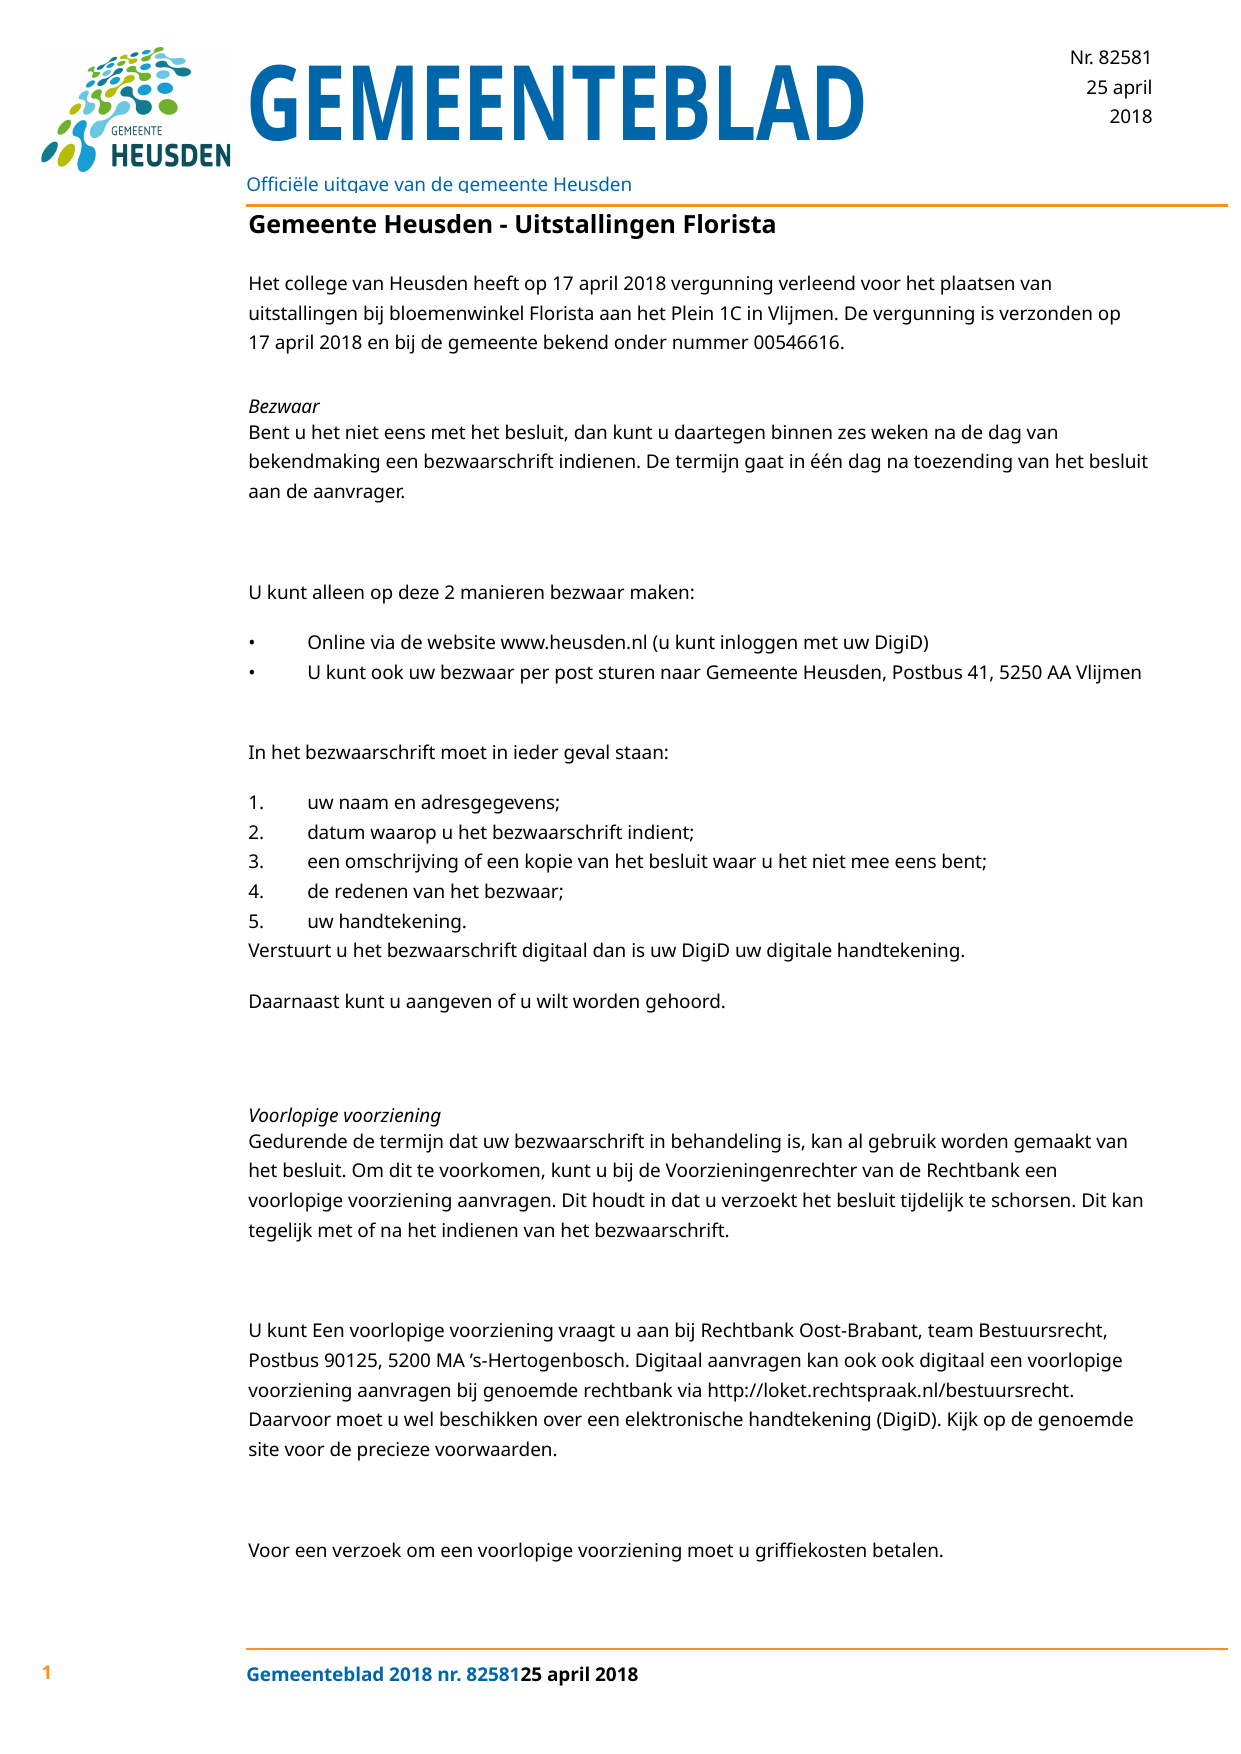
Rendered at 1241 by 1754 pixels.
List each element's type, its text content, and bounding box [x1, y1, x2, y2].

list Online via de website www.heusden.nl (u kunt inloggen met uw DigiD) [248, 629, 1152, 655]
text Voorlopige voorziening [248, 1102, 1152, 1128]
text Het college van Heusden heeft op 17 april 2018 vergunning verleend voor het plaatsen van uitstallingen bij bloemenwinkel Florista aan het Plein 1C in Vlijmen. De vergunning is verzonden op 17 april 2018 en bij de gemeente bekend onder nummer 00546616. [248, 270, 1152, 355]
list een omschrijving of een kopie van het besluit waar u het niet mee eens bent; [248, 849, 1152, 874]
list de redenen van het bezwaar; [248, 878, 1152, 904]
list datum waarop u het bezwaarschrift indient; [248, 819, 1152, 845]
picture [41, 47, 231, 172]
text U kunt alleen op deze 2 manieren bezwaar maken: [248, 579, 1152, 605]
list U kunt ook uw bezwaar per post sturen naar Gemeente Heusden, Postbus 41, 5250 AA Vlijmen [248, 659, 1152, 685]
text Bent u het niet eens met het besluit, dan kunt u daartegen binnen zes weken na de dag van bekendmaking een bezwaarschrift indienen. De termijn gaat in één dag na toezending van het besluit aan de aanvrager. [248, 419, 1152, 504]
list uw handtekening. [248, 908, 1152, 934]
text Gedurende de termijn dat uw bezwaarschrift in behandeling is, kan al gebruik worden gemaakt van het besluit. Om dit te voorkomen, kunt u bij de Voorzieningenrechter van de Rechtbank een voorlopige voorziening aanvragen. Dit houdt in dat u verzoekt het besluit tijdelijk te schorsen. Dit kan tegelijk met of na het indienen van het bezwaarschrift. [248, 1128, 1152, 1242]
text Voor een verzoek om een voorlopige voorziening moet u griffiekosten betalen. [248, 1537, 1152, 1562]
list uw naam en adresgegevens; [248, 789, 1152, 815]
text Gemeente Heusden - Uitstallingen Florista [248, 207, 1152, 241]
text Daarnaast kunt u aangeven of u wilt worden gehoord. [248, 988, 1152, 1014]
text Bezwaar [248, 393, 1152, 419]
text U kunt Een voorlopige voorziening vraagt u aan bij Rechtbank Oost-Brabant, team Bestuursrecht, Postbus 90125, 5200 MA ’s-Hertogenbosch. Digitaal aanvragen kan ook ook digitaal een voorlopige voorziening aanvragen bij genoemde rechtbank via http://loket.rechtspraak.nl/bestuursrecht. Daarvoor moet u wel beschikken over een elektronische handtekening (DigiD). Kijk op de genoemde site voor de precieze voorwaarden. [248, 1318, 1152, 1462]
text In het bezwaarschrift moet in ieder geval staan: [248, 739, 1152, 765]
text Verstuurt u het bezwaarschrift digitaal dan is uw DigiD uw digitale handtekening. [248, 937, 1152, 963]
